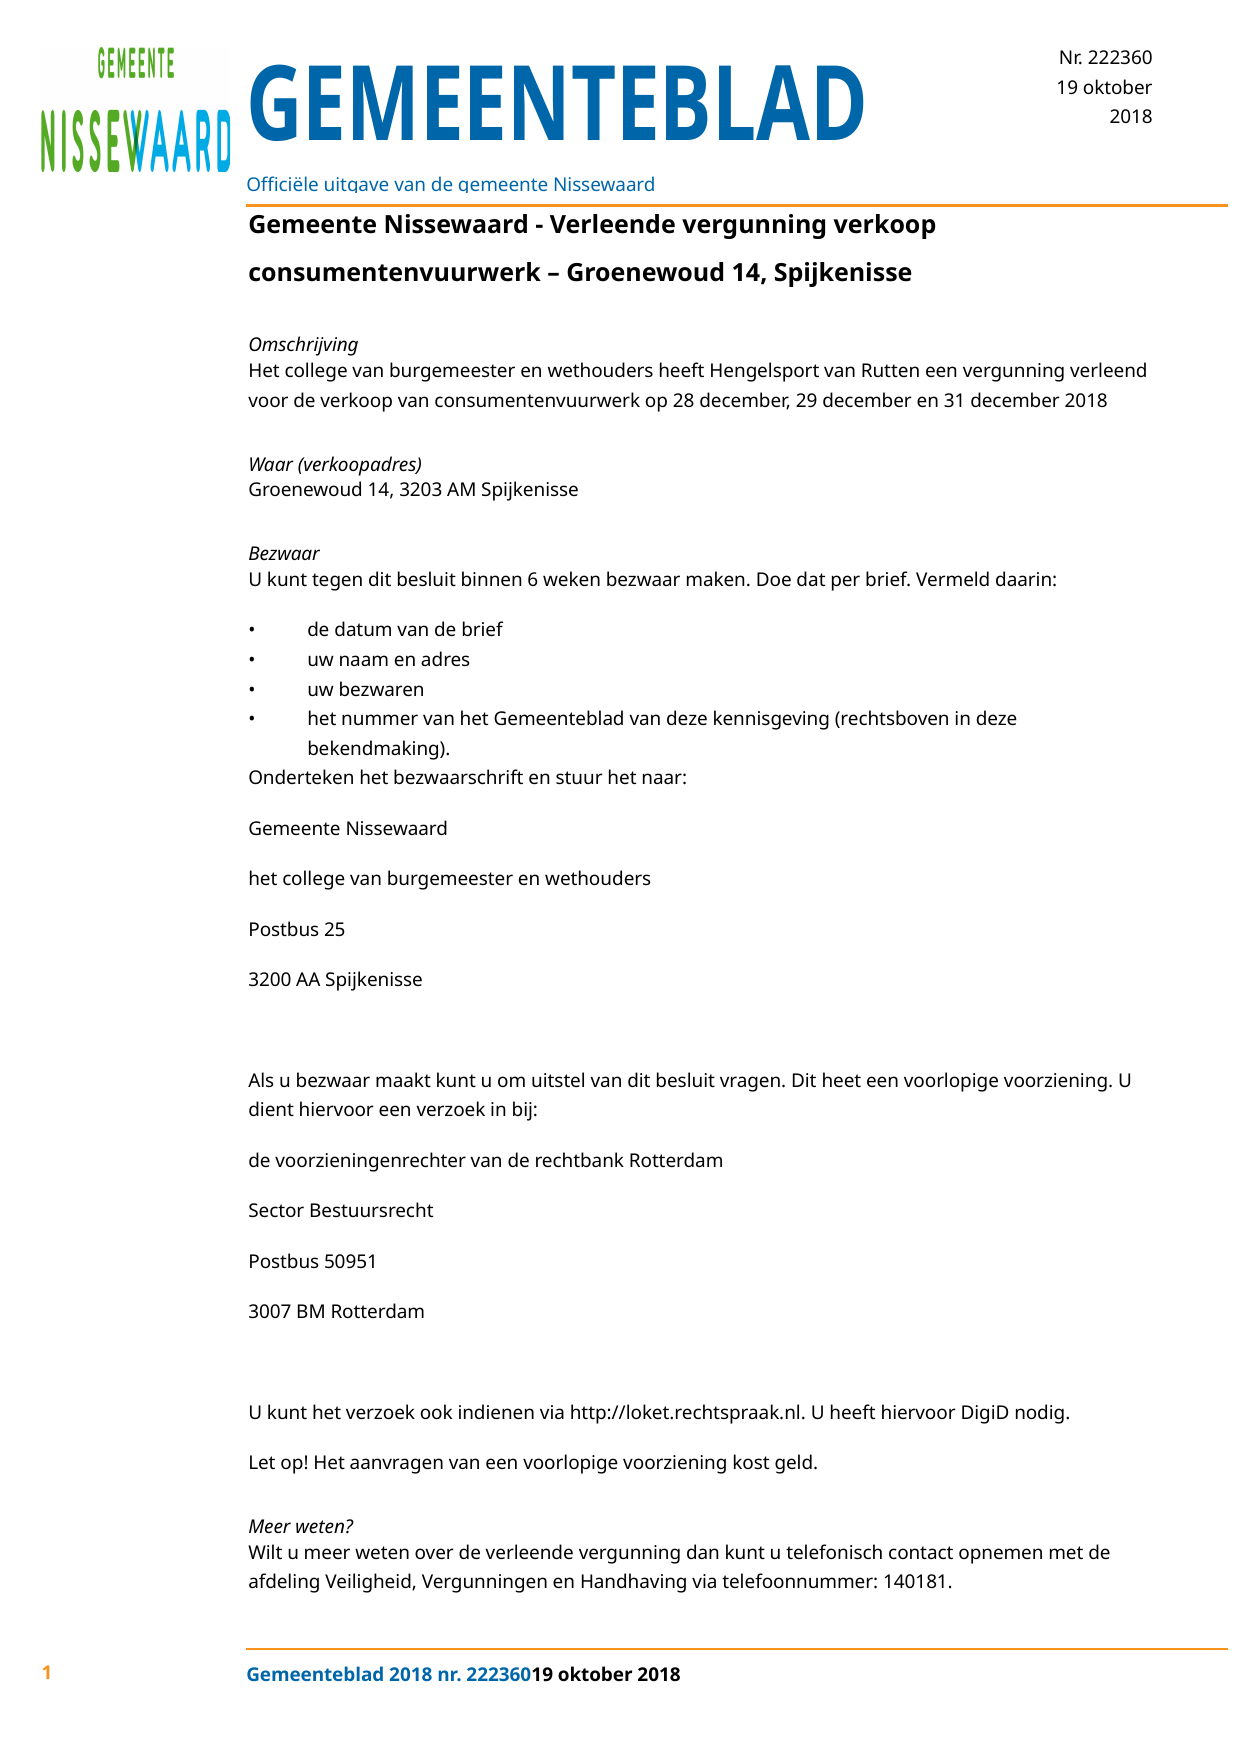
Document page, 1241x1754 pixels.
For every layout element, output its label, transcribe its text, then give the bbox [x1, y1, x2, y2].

list het nummer van het Gemeenteblad van deze kennisgeving (rechtsboven in deze bekendmaking). [248, 705, 1152, 761]
text Let op! Het aanvragen van een voorlopige voorziening kost geld. [248, 1449, 1152, 1475]
text Postbus 50951 [248, 1248, 1152, 1273]
text Bezwaar [248, 540, 1152, 566]
picture [222, 122, 227, 160]
list uw bezwaren [248, 676, 1152, 701]
text U kunt tegen dit besluit binnen 6 weken bezwaar maken. Doe dat per brief. Vermeld daarin: [248, 566, 1152, 592]
text U kunt het verzoek ook indienen via http://loket.rechtspraak.nl. U heeft hiervoor DigiD nodig. [248, 1399, 1152, 1425]
text de voorzieningenrechter van de rechtbank Rotterdam [248, 1147, 1152, 1173]
picture [154, 157, 165, 172]
list de datum van de brief [248, 617, 1152, 642]
text Omschrijving [248, 331, 1152, 357]
text Het college van burgemeester en wethouders heeft Hengelsport van Rutten een vergunning verleend voor de verkoop van consumentenvuurwerk op 28 december, 29 december en 31 december 2018 [248, 357, 1152, 412]
picture [200, 151, 206, 172]
text Waar (verkoopadres) [248, 451, 1152, 476]
picture [201, 122, 206, 138]
text Gemeente Nissewaard [248, 815, 1152, 841]
text Sector Bestuursrecht [248, 1197, 1152, 1223]
text Groenewoud 14, 3203 AM Spijkenisse [248, 476, 1152, 502]
text Postbus 25 [248, 916, 1152, 941]
picture [176, 157, 187, 172]
text Wilt u meer weten over de verleende vergunning dan kunt u telefonisch contact opnemen met de afdeling Veiligheid, Vergunningen en Handhaving via telefoonnummer: 140181. [248, 1539, 1152, 1594]
text 3200 AA Spijkenisse [248, 966, 1152, 992]
text het college van burgemeester en wethouders [248, 865, 1152, 891]
text Onderteken het bezwaarschrift en stuur het naar: [248, 764, 1152, 790]
text Gemeente Nissewaard - Verleende vergunning verkoop consumentenvuurwerk – Groenewoud 14, Spijkenisse [248, 207, 1152, 288]
text Meer weten? [248, 1513, 1152, 1539]
picture [41, 47, 231, 172]
text Als u bezwaar maakt kunt u om uitstel van dit besluit vragen. Dit heet een voorlopige voorziening. U dient hiervoor een verzoek in bij: [248, 1067, 1152, 1122]
list uw naam en adres [248, 646, 1152, 672]
text 3007 BM Rotterdam [248, 1298, 1152, 1324]
